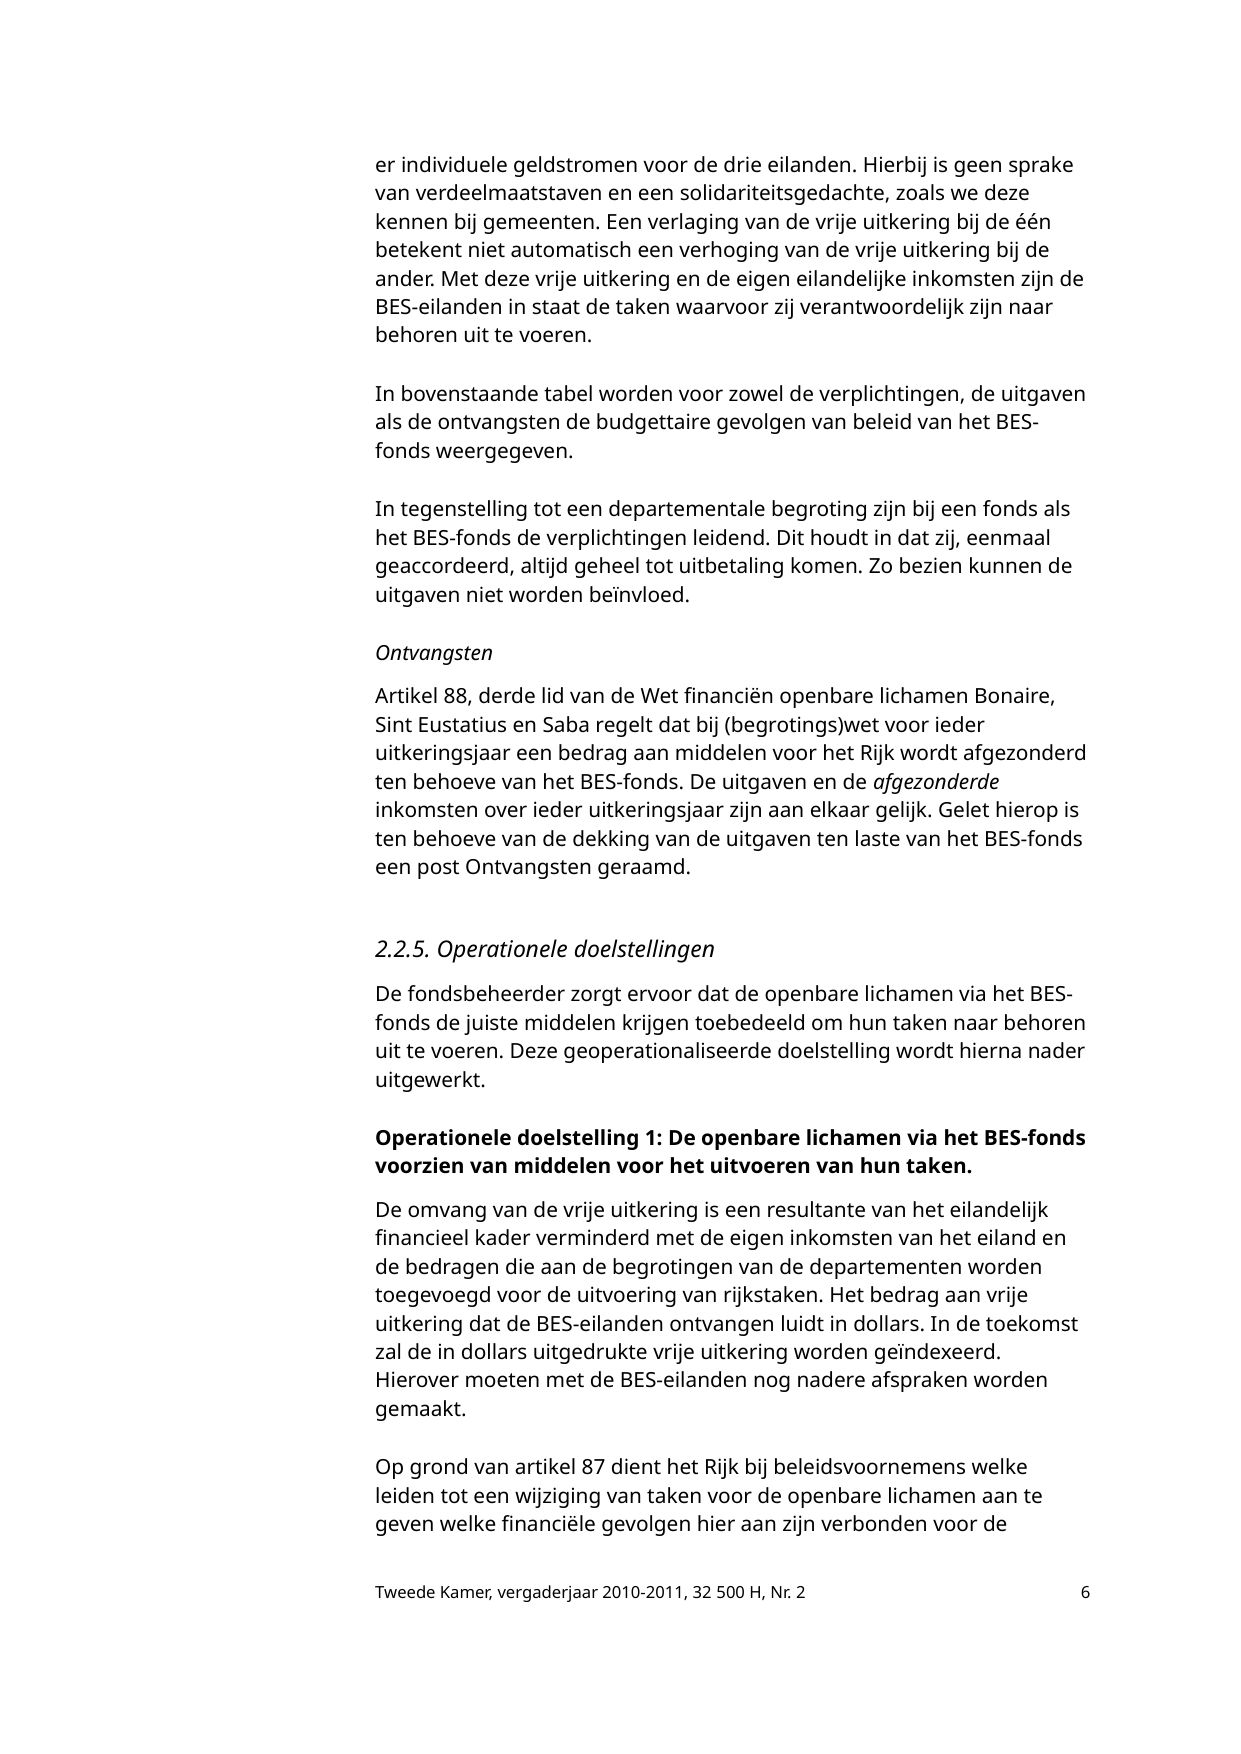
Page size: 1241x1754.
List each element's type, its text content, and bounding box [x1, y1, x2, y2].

text Op grond van artikel 87 dient het Rijk bij beleidsvoornemens welke leiden tot een wijziging van taken voor de openbare lichamen aan te geven welke financiële gevolgen hier aan zijn verbonden voor de [375, 1452, 1090, 1538]
text Artikel 88, derde lid van de Wet financiën openbare lichamen Bonaire, Sint Eustatius en Saba regelt dat bij (begrotings)wet voor ieder uitkeringsjaar een bedrag aan middelen voor het Rijk wordt afgezonderd ten behoeve van het BES-fonds. De uitgaven en de afgezonderde inkomsten over ieder uitkeringsjaar zijn aan elkaar gelijk. Gelet hierop is ten behoeve van de dekking van de uitgaven ten laste van het BES-fonds een post Ontvangsten geraamd. [375, 682, 1090, 881]
text In bovenstaande tabel worden voor zowel de verplichtingen, de uitgaven als de ontvangsten de budgettaire gevolgen van beleid van het BES-fonds weergegeven. [375, 379, 1090, 464]
text In tegenstelling tot een departementale begroting zijn bij een fonds als het BES-fonds de verplichtingen leidend. Dit houdt in dat zij, eenmaal geaccordeerd, altijd geheel tot uitbetaling komen. Zo bezien kunnen de uitgaven niet worden beïnvloed. [375, 494, 1090, 608]
text er individuele geldstromen voor de drie eilanden. Hierbij is geen sprake van verdeelmaatstaven en een solidariteitsgedachte, zoals we deze kennen bij gemeenten. Een verlaging van de vrije uitkering bij de één betekent niet automatisch een verhoging van de vrije uitkering bij de ander. Met deze vrije uitkering en de eigen eilandelijke inkomsten zijn de BES-eilanden in staat de taken waarvoor zij verantwoordelijk zijn naar behoren uit te voeren. [375, 150, 1090, 349]
text De omvang van de vrije uitkering is een resultante van het eilandelijk financieel kader verminderd met de eigen inkomsten van het eiland en de bedragen die aan de begrotingen van de departementen worden toegevoegd voor de uitvoering van rijkstaken. Het bedrag aan vrije uitkering dat de BES-eilanden ontvangen luidt in dollars. In de toekomst zal de in dollars uitgedrukte vrije uitkering worden geïndexeerd. Hierover moeten met de BES-eilanden nog nadere afspraken worden gemaakt. [375, 1195, 1090, 1422]
text De fondsbeheerder zorgt ervoor dat de openbare lichamen via het BES-fonds de juiste middelen krijgen toebedeeld om hun taken naar behoren uit te voeren. Deze geoperationaliseerde doelstelling wordt hierna nader uitgewerkt. [375, 979, 1090, 1093]
text Operationele doelstelling 1: De openbare lichamen via het BES-fonds voorzien van middelen voor het uitvoeren van hun taken. [375, 1123, 1090, 1180]
text Ontvangsten [375, 638, 1090, 667]
subtitle 2.2.5. Operationele doelstellingen [375, 933, 1090, 964]
